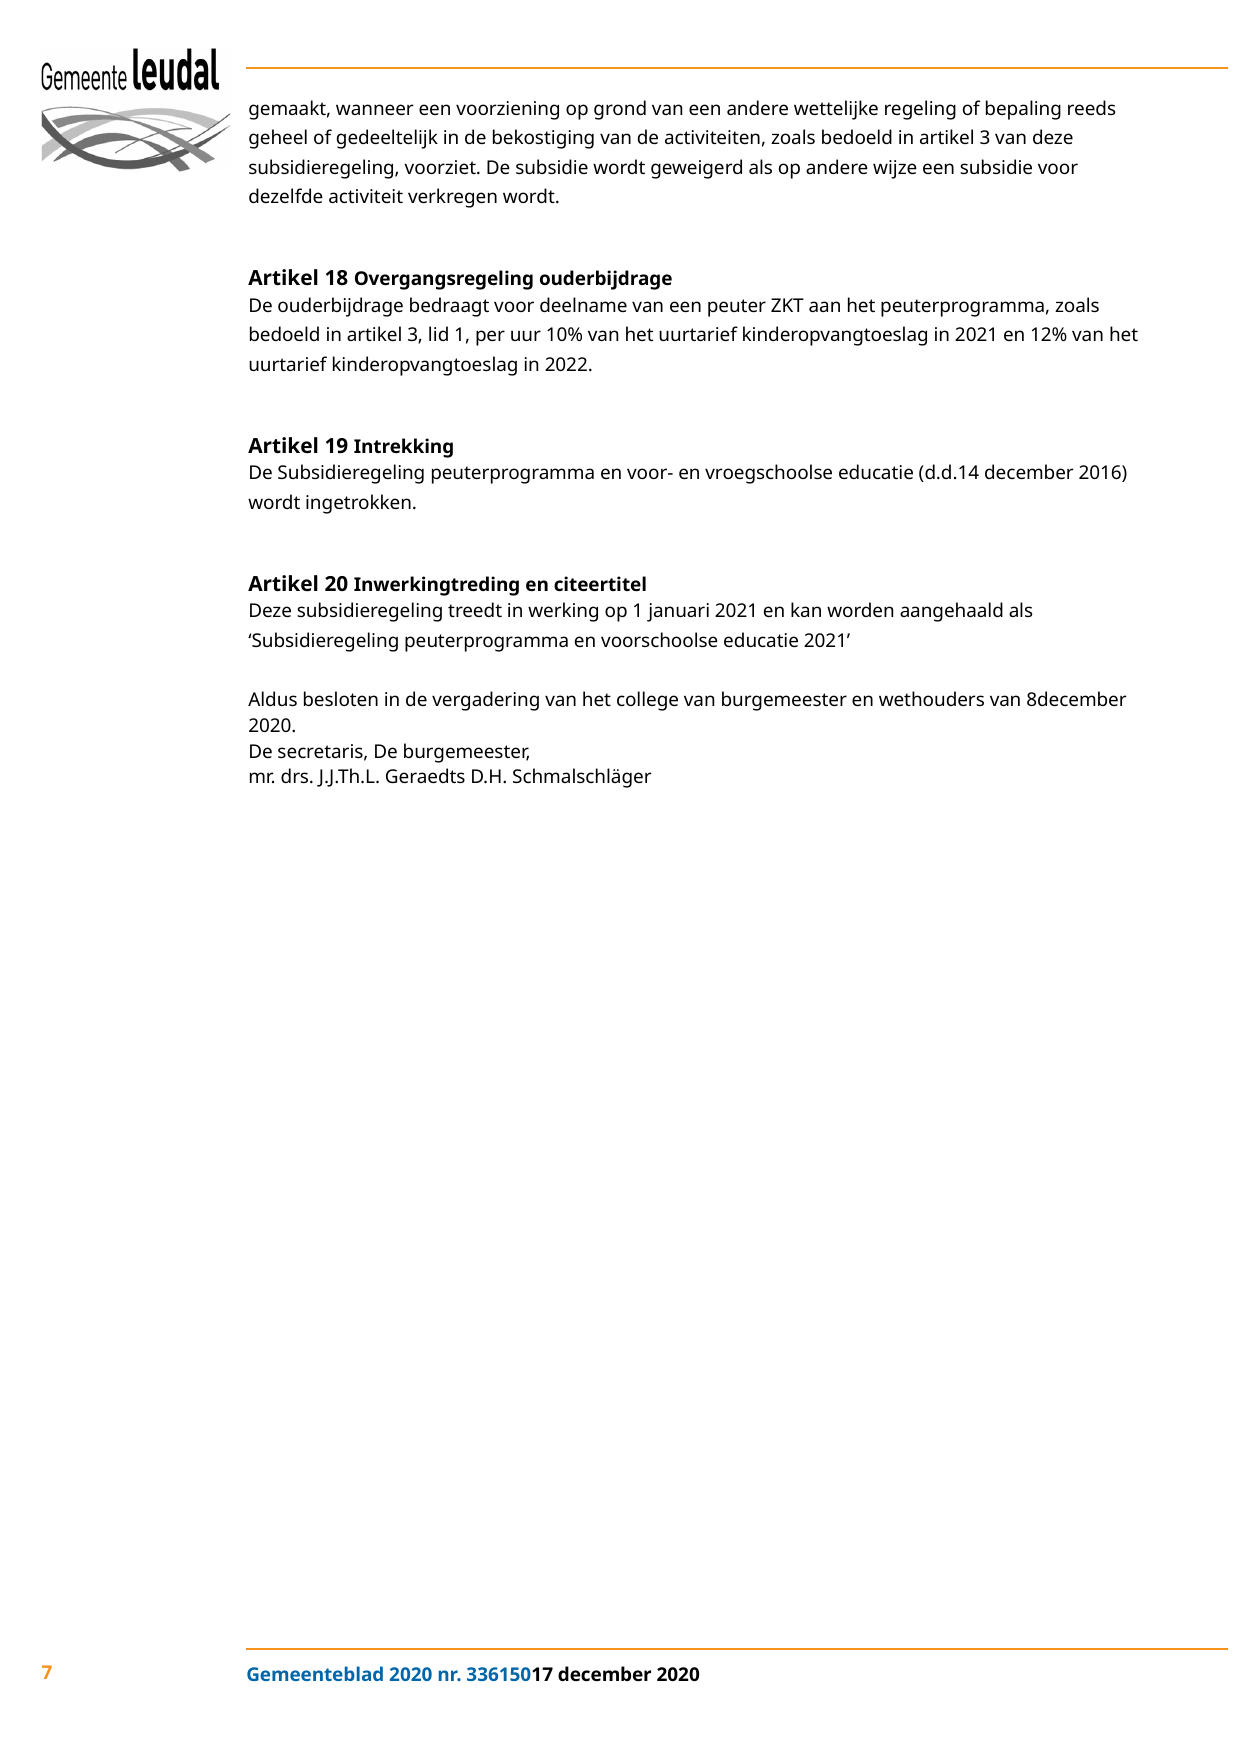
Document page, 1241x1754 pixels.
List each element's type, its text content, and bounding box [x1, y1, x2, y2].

text gemaakt, wanneer een voorziening op grond van een andere wettelijke regeling of bepaling reeds geheel of gedeeltelijk in de bekostiging van de activiteiten, zoals bedoeld in artikel 3 van deze subsidieregeling, voorziet. De subsidie wordt geweigerd als op andere wijze een subsidie voor dezelfde activiteit verkregen wordt. [248, 95, 1152, 209]
text Artikel 19 Intrekking [248, 431, 1152, 459]
text mr. drs. J.J.Th.L. Geraedts D.H. Schmalschläger [248, 763, 1152, 789]
text De secretaris, De burgemeester, [248, 738, 1152, 763]
text Deze subsidieregeling treedt in werking op 1 januari 2021 en kan worden aangehaald als ‘Subsidieregeling peuterprogramma en voorschoolse educatie 2021’ [248, 598, 1152, 653]
text Aldus besloten in de vergadering van het college van burgemeester en wethouders van 8december 2020. [248, 686, 1152, 738]
text De Subsidieregeling peuterprogramma en voor- en vroegschoolse educatie (d.d.14 december 2016) wordt ingetrokken. [248, 459, 1152, 515]
text Artikel 20 Inwerkingtreding en citeertitel [248, 569, 1152, 598]
picture [41, 47, 231, 172]
text De ouderbijdrage bedraagt voor deelname van een peuter ZKT aan het peuterprogramma, zoals bedoeld in artikel 3, lid 1, per uur 10% van het uurtarief kinderopvangtoeslag in 2021 en 12% van het uurtarief kinderopvangtoeslag in 2022. [248, 292, 1152, 377]
text Artikel 18 Overgangsregeling ouderbijdrage [248, 263, 1152, 292]
